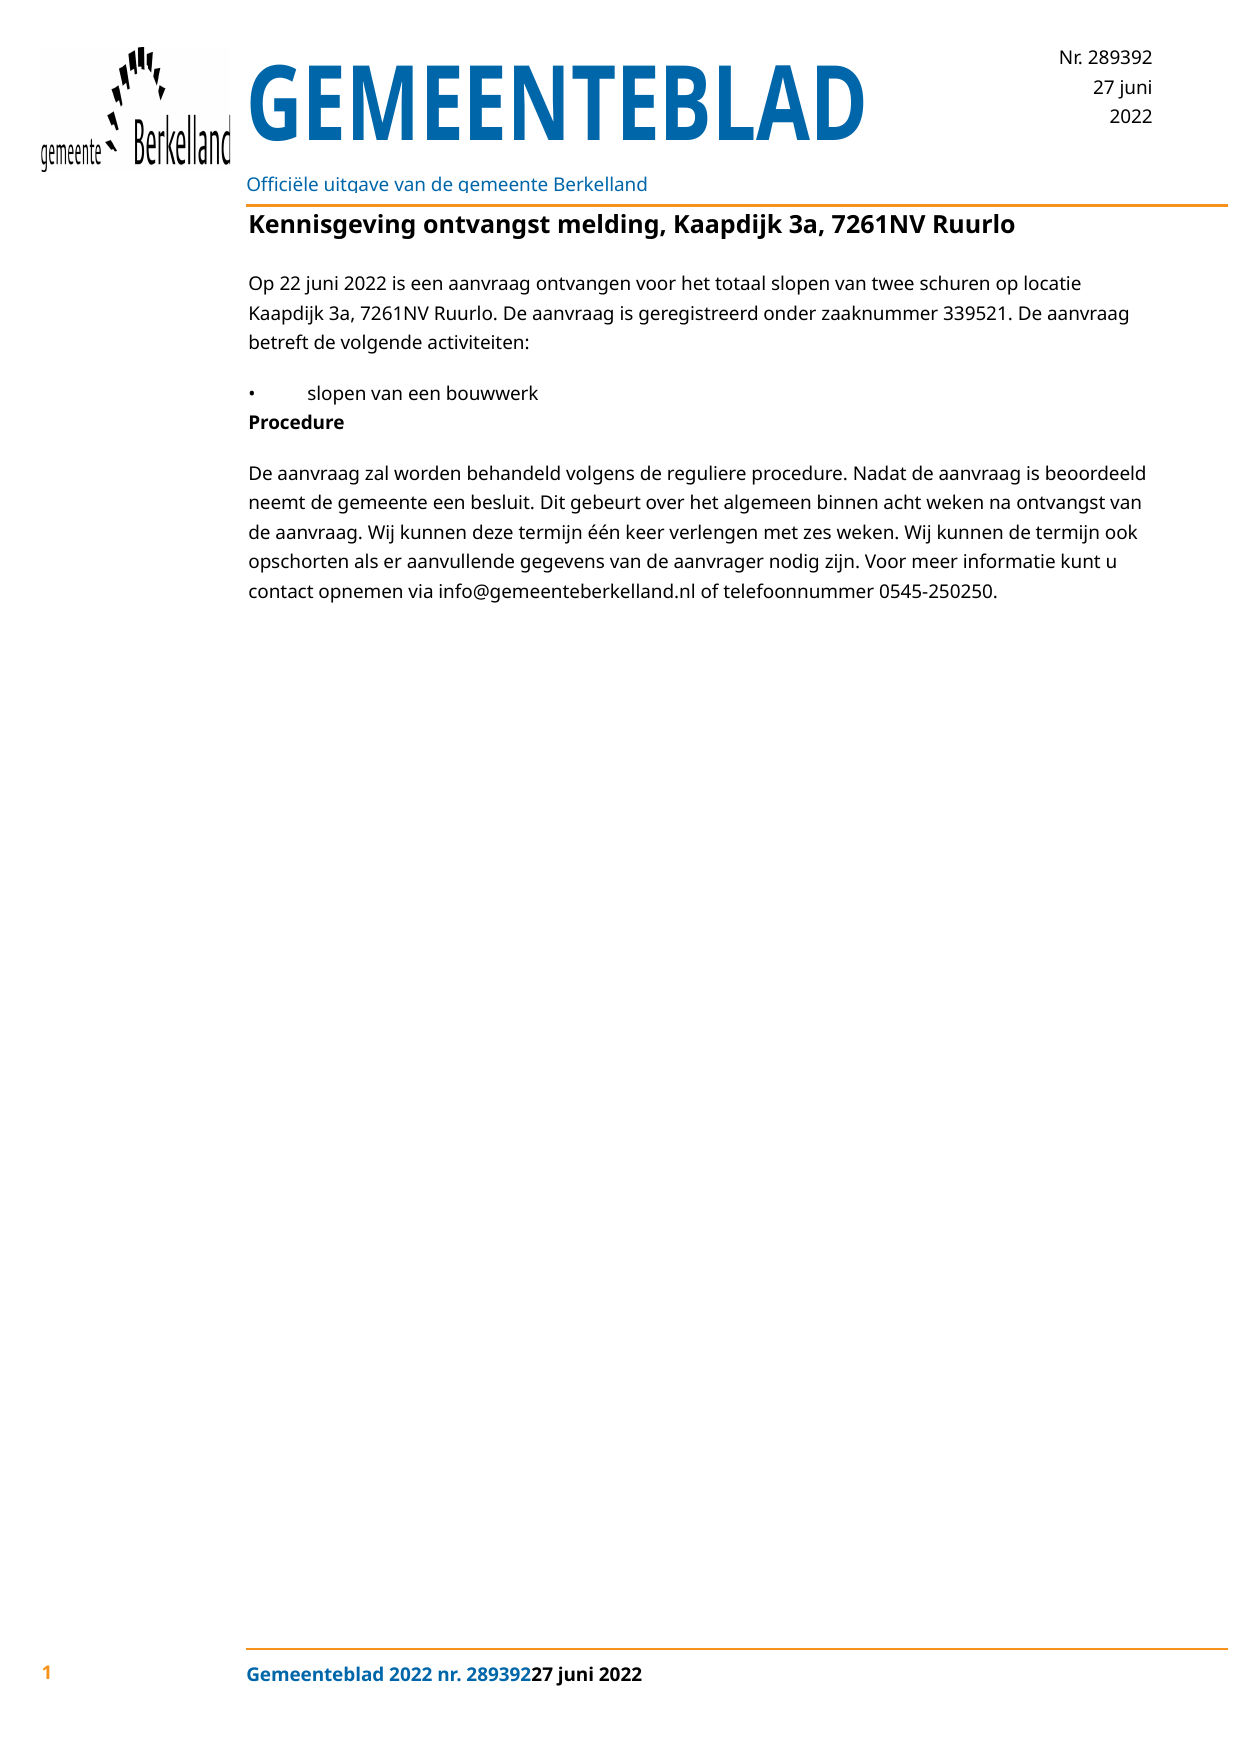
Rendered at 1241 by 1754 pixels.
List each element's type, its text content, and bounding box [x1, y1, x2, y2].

text Op 22 juni 2022 is een aanvraag ontvangen voor het totaal slopen van twee schuren op locatie Kaapdijk 3a, 7261NV Ruurlo. De aanvraag is geregistreerd onder zaaknummer 339521. De aanvraag betreft de volgende activiteiten: [248, 270, 1152, 355]
picture [41, 47, 231, 172]
list slopen van een bouwwerk [248, 380, 1152, 406]
text Kennisgeving ontvangst melding, Kaapdijk 3a, 7261NV Ruurlo [248, 207, 1152, 241]
text Procedure [248, 409, 1152, 435]
text De aanvraag zal worden behandeld volgens de reguliere procedure. Nadat de aanvraag is beoordeeld neemt de gemeente een besluit. Dit gebeurt over het algemeen binnen acht weken na ontvangst van de aanvraag. Wij kunnen deze termijn één keer verlengen met zes weken. Wij kunnen de termijn ook opschorten als er aanvullende gegevens van de aanvrager nodig zijn. Voor meer informatie kunt u contact opnemen via info@gemeenteberkelland.nl of telefoonnummer 0545-250250. [248, 460, 1152, 604]
